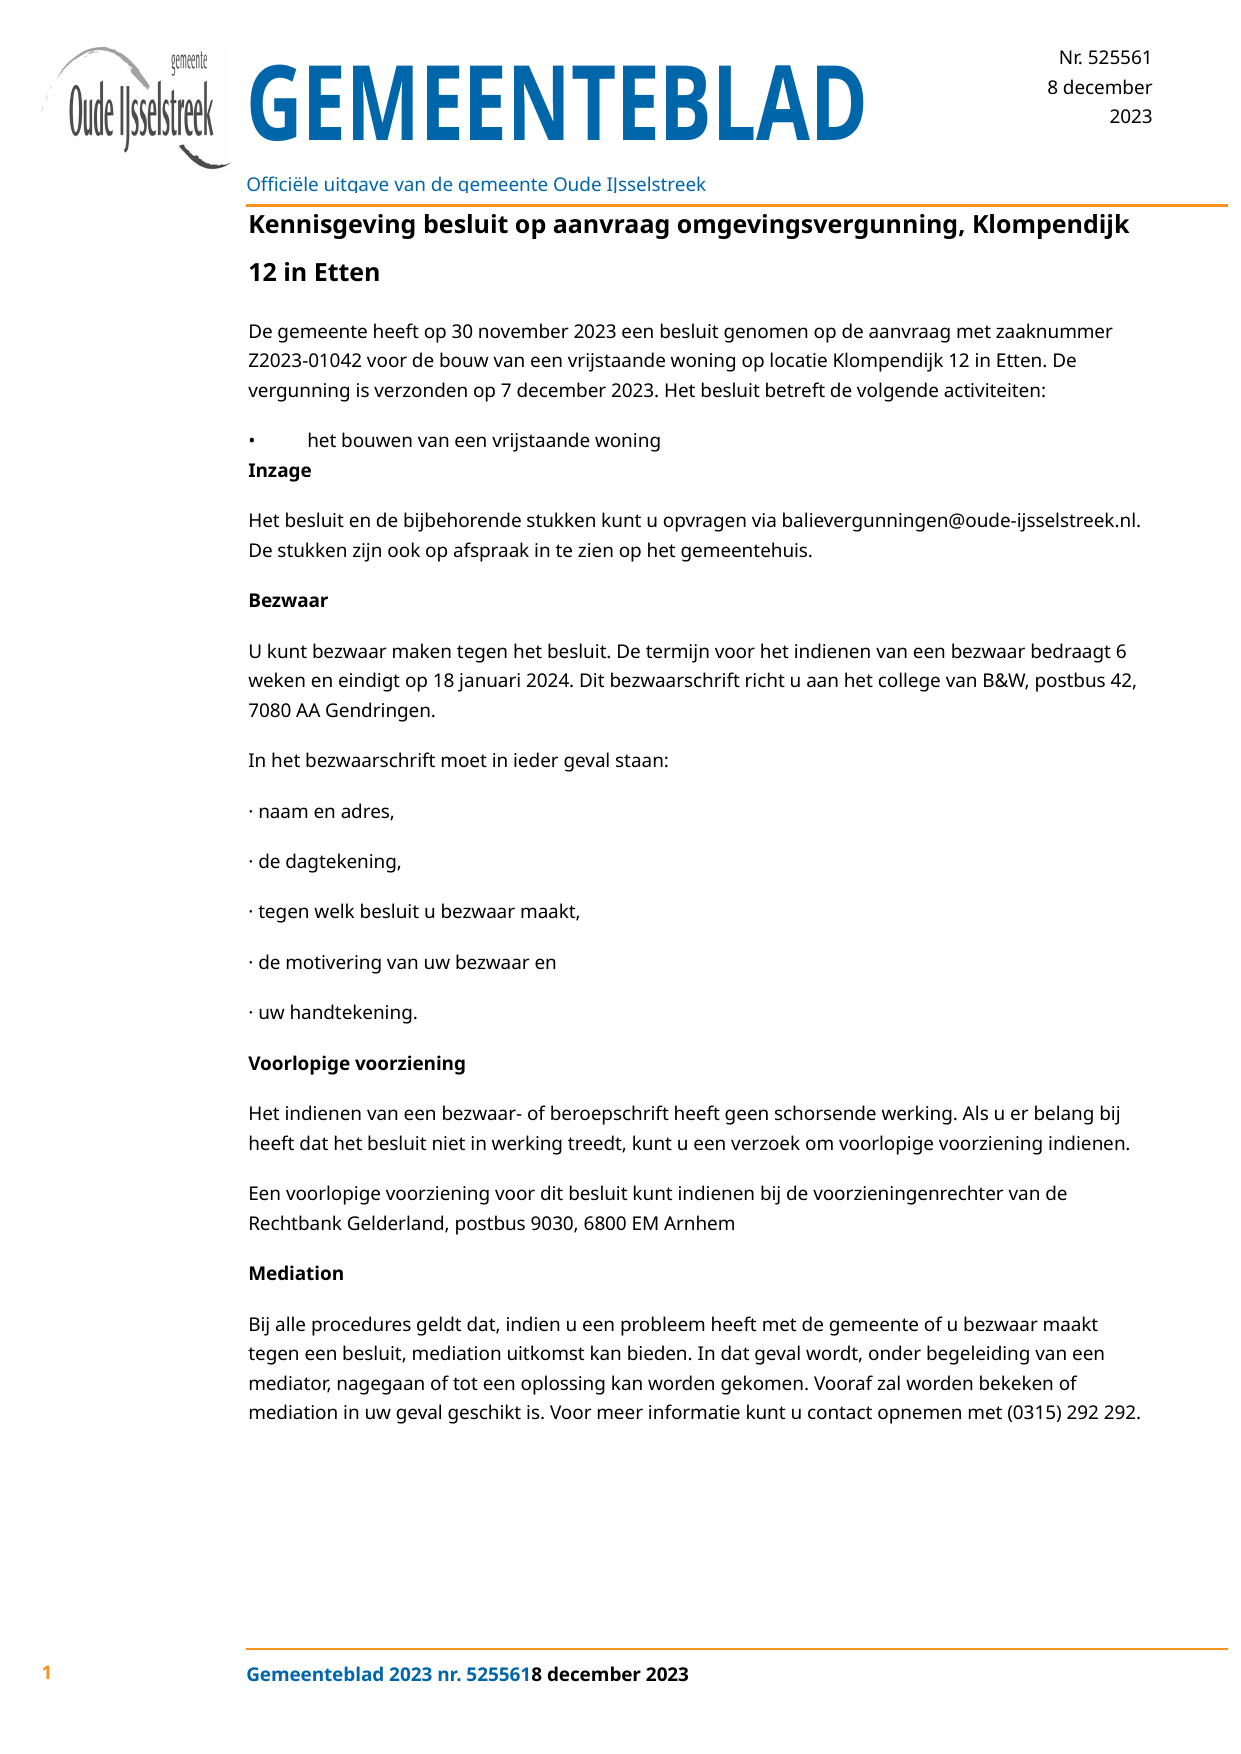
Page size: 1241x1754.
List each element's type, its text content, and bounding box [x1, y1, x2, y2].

text Inzage [248, 457, 1152, 483]
text Voorlopige voorziening [248, 1050, 1152, 1076]
text · tegen welk besluit u bezwaar maakt, [248, 899, 1152, 924]
text Het besluit en de bijbehorende stukken kunt u opvragen via balievergunningen@oude-ijsselstreek.nl. De stukken zijn ook op afspraak in te zien op het gemeentehuis. [248, 507, 1152, 563]
text · de dagtekening, [248, 848, 1152, 874]
text In het bezwaarschrift moet in ieder geval staan: [248, 747, 1152, 773]
text De gemeente heeft op 30 november 2023 een besluit genomen op de aanvraag met zaaknummer Z2023-01042 voor de bouw van een vrijstaande woning op locatie Klompendijk 12 in Etten. De vergunning is verzonden op 7 december 2023. Het besluit betreft de volgende activiteiten: [248, 318, 1152, 403]
text Kennisgeving besluit op aanvraag omgevingsvergunning, Klompendijk 12 in Etten [248, 207, 1152, 288]
text · naam en adres, [248, 798, 1152, 824]
picture [41, 47, 231, 172]
text Mediation [248, 1260, 1152, 1286]
text · de motivering van uw bezwaar en [248, 949, 1152, 975]
text Een voorlopige voorziening voor dit besluit kunt indienen bij de voorzieningenrechter van de Rechtbank Gelderland, postbus 9030, 6800 EM Arnhem [248, 1180, 1152, 1236]
text U kunt bezwaar maken tegen het besluit. De termijn voor het indienen van een bezwaar bedraagt 6 weken en eindigt op 18 januari 2024. Dit bezwaarschrift richt u aan het college van B&W, postbus 42, 7080 AA Gendringen. [248, 638, 1152, 723]
text Bij alle procedures geldt dat, indien u een probleem heeft met de gemeente of u bezwaar maakt tegen een besluit, mediation uitkomst kan bieden. In dat geval wordt, onder begeleiding van een mediator, nagegaan of tot een oplossing kan worden gekomen. Vooraf zal worden bekeken of mediation in uw geval geschikt is. Voor meer informatie kunt u contact opnemen met (0315) 292 292. [248, 1311, 1152, 1425]
text Bezwaar [248, 587, 1152, 613]
list het bouwen van een vrijstaande woning [248, 427, 1152, 453]
text Het indienen van een bezwaar- of beroepschrift heeft geen schorsende werking. Als u er belang bij heeft dat het besluit niet in werking treedt, kunt u een verzoek om voorlopige voorziening indienen. [248, 1100, 1152, 1156]
text · uw handtekening. [248, 999, 1152, 1025]
